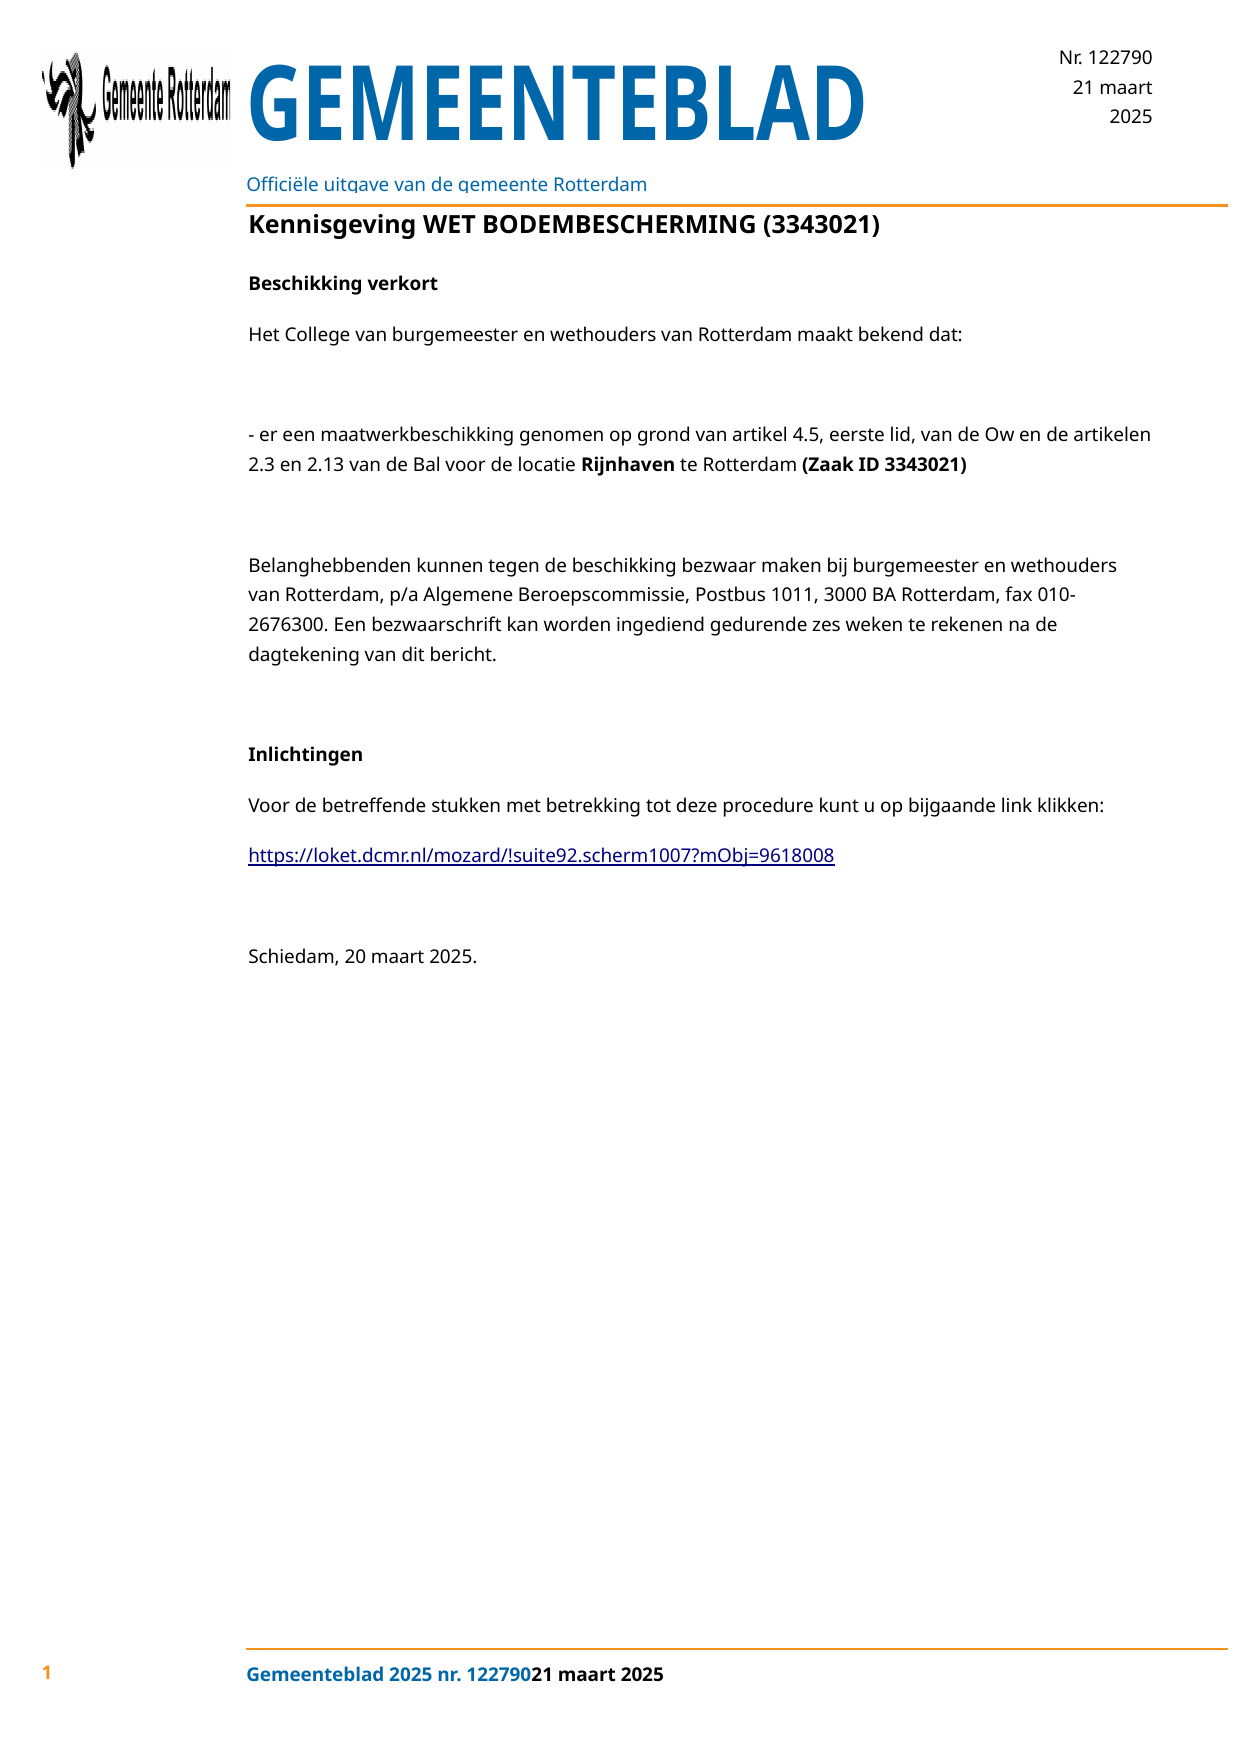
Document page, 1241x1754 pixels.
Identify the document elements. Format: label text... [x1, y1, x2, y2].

text - er een maatwerkbeschikking genomen op grond van artikel 4.5, eerste lid, van de Ow en de artikelen 2.3 en 2.13 van de Bal voor de locatie Rijnhaven te Rotterdam (Zaak ID 3343021) [248, 422, 1152, 477]
text https://loket.dcmr.nl/mozard/!suite92.scherm1007?mObj=9618008 [248, 842, 1152, 868]
text Kennisgeving WET BODEMBESCHERMING (3343021) [248, 207, 1152, 241]
picture [41, 47, 231, 172]
text Voor de betreffende stukken met betrekking tot deze procedure kunt u op bijgaande link klikken: [248, 792, 1152, 818]
text Het College van burgemeester en wethouders van Rotterdam maakt bekend dat: [248, 321, 1152, 346]
text Belanghebbenden kunnen tegen de beschikking bezwaar maken bij burgemeester en wethouders van Rotterdam, p/a Algemene Beroepscommissie, Postbus 1011, 3000 BA Rotterdam, fax 010-2676300. Een bezwaarschrift kan worden ingediend gedurende zes weken te rekenen na de dagtekening van dit bericht. [248, 552, 1152, 666]
text Beschikking verkort [248, 270, 1152, 296]
text Inlichtingen [248, 742, 1152, 767]
text Schiedam, 20 maart 2025. [248, 943, 1152, 969]
